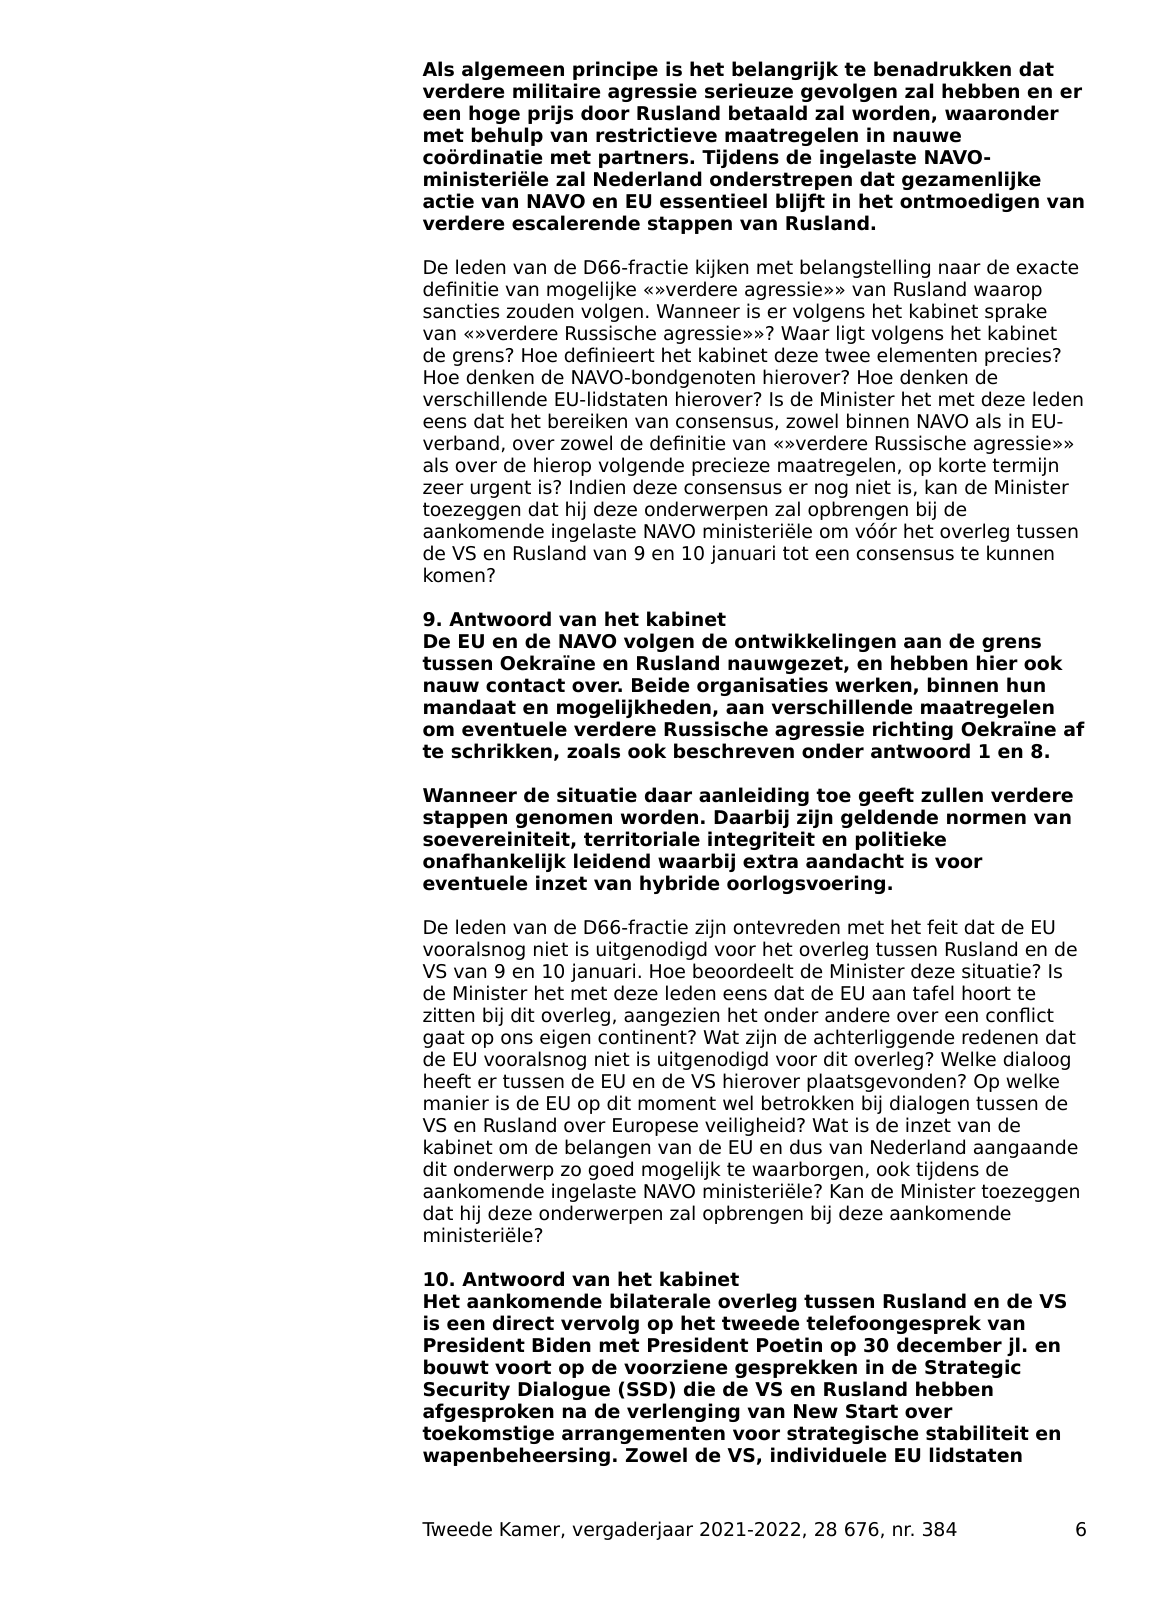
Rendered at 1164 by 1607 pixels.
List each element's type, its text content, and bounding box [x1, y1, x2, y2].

text Als algemeen principe is het belangrijk te benadrukken dat verdere militaire agressie serieuze gevolgen zal hebben en er een hoge prijs door Rusland betaald zal worden, waaronder met behulp van restrictieve maatregelen in nauwe coördinatie met partners. Tijdens de ingelaste NAVO-ministeriële zal Nederland onderstrepen dat gezamenlijke actie van NAVO en EU essentieel blijft in het ontmoedigen van verdere escalerende stappen van Rusland. [422, 59, 1087, 235]
text Wanneer de situatie daar aanleiding toe geeft zullen verdere stappen genomen worden. Daarbij zijn geldende normen van soevereiniteit, territoriale integriteit en politieke onafhankelijk leidend waarbij extra aandacht is voor eventuele inzet van hybride oorlogsvoering. [422, 785, 1087, 895]
text De leden van de D66-fractie zijn ontevreden met het feit dat de EU vooralsnog niet is uitgenodigd voor het overleg tussen Rusland en de VS van 9 en 10 januari. Hoe beoordeelt de Minister deze situatie? Is de Minister het met deze leden eens dat de EU aan tafel hoort te zitten bij dit overleg, aangezien het onder andere over een conflict gaat op ons eigen continent? Wat zijn de achterliggende redenen dat de EU vooralsnog niet is uitgenodigd voor dit overleg? Welke dialoog heeft er tussen de EU en de VS hierover plaatsgevonden? Op welke manier is de EU op dit moment wel betrokken bij dialogen tussen de VS en Rusland over Europese veiligheid? Wat is de inzet van de kabinet om de belangen van de EU en dus van Nederland aangaande dit onderwerp zo goed mogelijk te waarborgen, ook tijdens de aankomende ingelaste NAVO ministeriële? Kan de Minister toezeggen dat hij deze onderwerpen zal opbrengen bij deze aankomende ministeriële? [422, 917, 1087, 1247]
text 9. Antwoord van het kabinet [422, 609, 1087, 631]
text 10. Antwoord van het kabinet [422, 1269, 1087, 1291]
text De leden van de D66-fractie kijken met belangstelling naar de exacte definitie van mogelijke «»verdere agressie»» van Rusland waarop sancties zouden volgen. Wanneer is er volgens het kabinet sprake van «»verdere Russische agressie»»? Waar ligt volgens het kabinet de grens? Hoe definieert het kabinet deze twee elementen precies? Hoe denken de NAVO-bondgenoten hierover? Hoe denken de verschillende EU-lidstaten hierover? Is de Minister het met deze leden eens dat het bereiken van consensus, zowel binnen NAVO als in EU-verband, over zowel de definitie van «»verdere Russische agressie»» als over de hierop volgende precieze maatregelen, op korte termijn zeer urgent is? Indien deze consensus er nog niet is, kan de Minister toezeggen dat hij deze onderwerpen zal opbrengen bij de aankomende ingelaste NAVO ministeriële om vóór het overleg tussen de VS en Rusland van 9 en 10 januari tot een consensus te kunnen komen? [422, 257, 1087, 587]
text Het aankomende bilaterale overleg tussen Rusland en de VS is een direct vervolg op het tweede telefoongesprek van President Biden met President Poetin op 30 december jl. en bouwt voort op de voorziene gesprekken in de Strategic Security Dialogue (SSD) die de VS en Rusland hebben afgesproken na de verlenging van New Start over toekomstige arrangementen voor strategische stabiliteit en wapenbeheersing. Zowel de VS, individuele EU lidstaten [422, 1291, 1087, 1467]
text De EU en de NAVO volgen de ontwikkelingen aan de grens tussen Oekraïne en Rusland nauwgezet, en hebben hier ook nauw contact over. Beide organisaties werken, binnen hun mandaat en mogelijkheden, aan verschillende maatregelen om eventuele verdere Russische agressie richting Oekraïne af te schrikken, zoals ook beschreven onder antwoord 1 en 8. [422, 631, 1087, 763]
